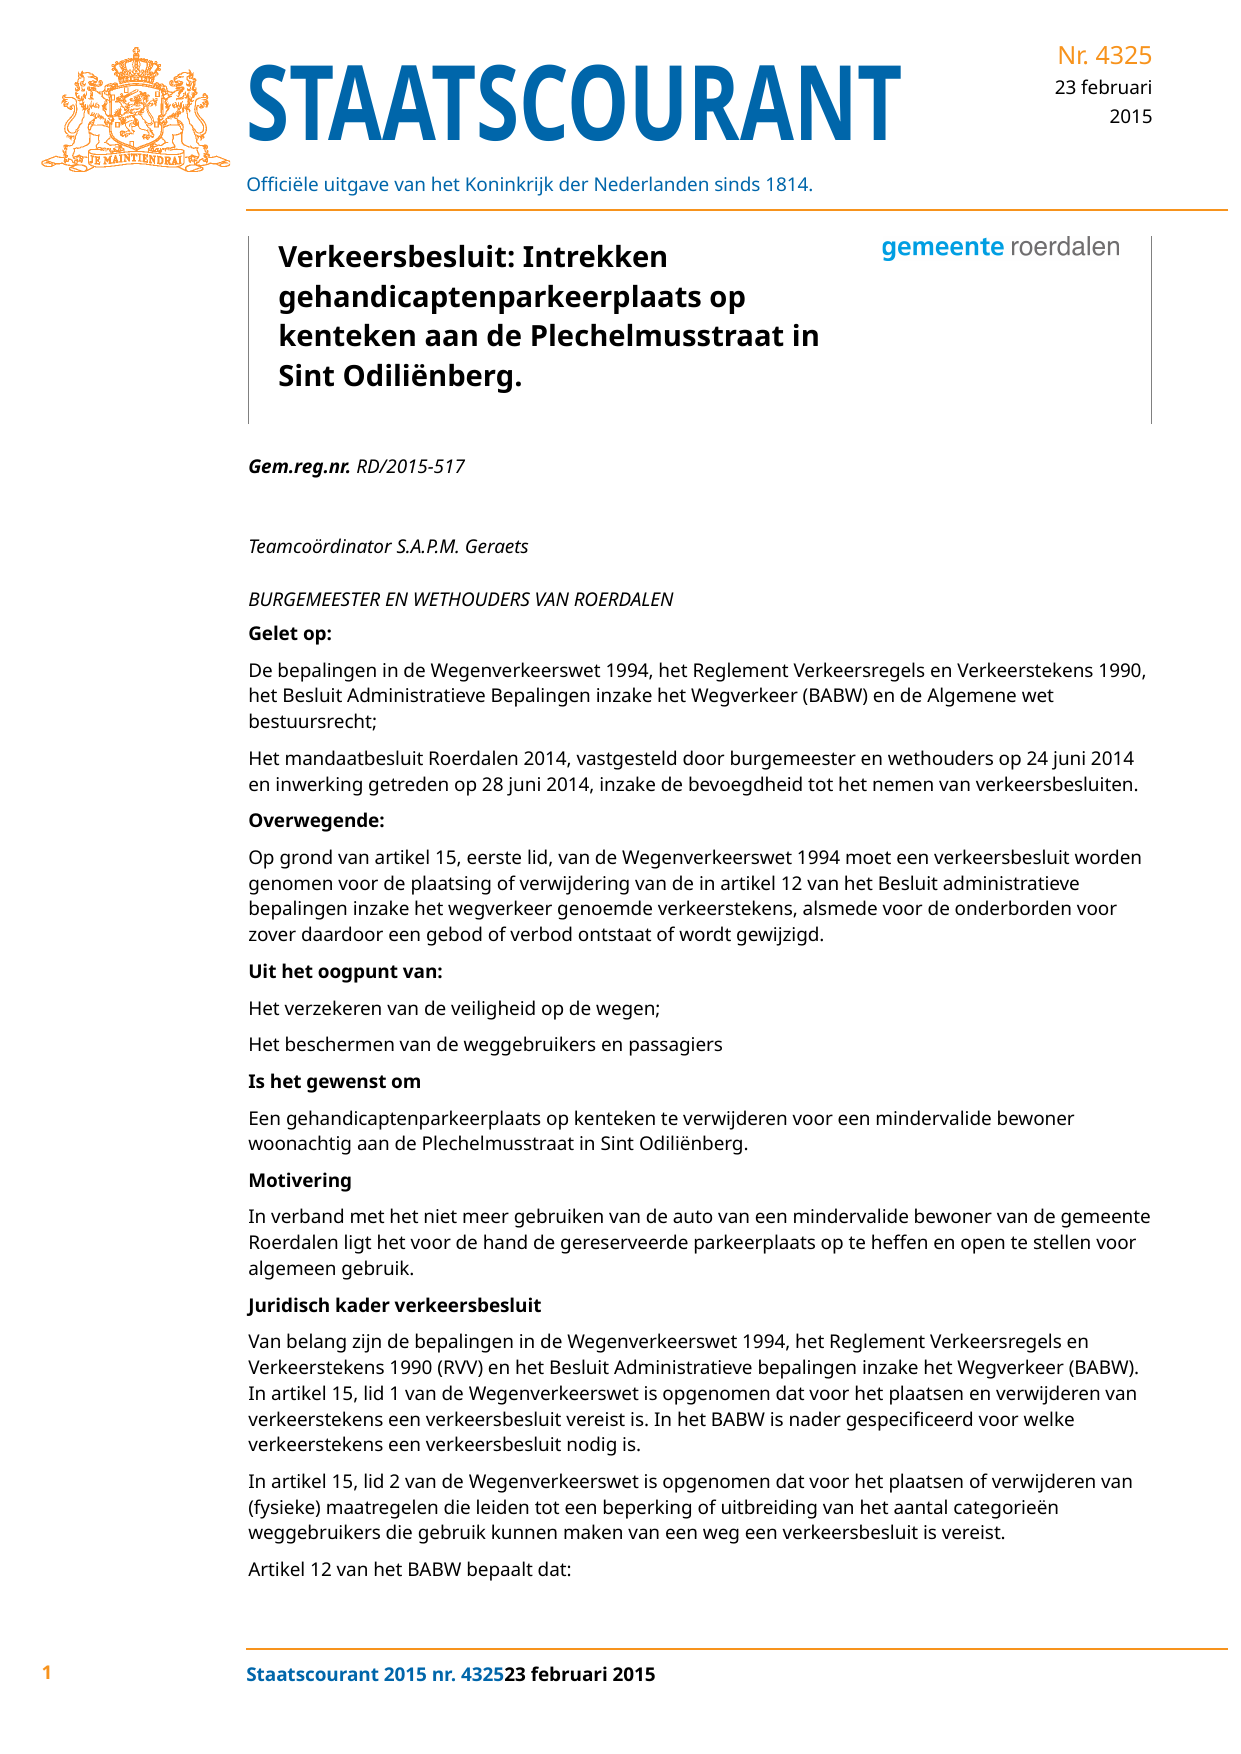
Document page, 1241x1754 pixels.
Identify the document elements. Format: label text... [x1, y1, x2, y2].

text Teamcoördinator S.A.P.M. Geraets [248, 533, 1152, 559]
text In artikel 15, lid 2 van de Wegenverkeerswet is opgenomen dat voor het plaatsen of verwijderen van (fysieke) maatregelen die leiden tot een beperking of uitbreiding van het aantal categorieën weggebruikers die gebruik kunnen maken van een weg een verkeersbesluit is vereist. [248, 1468, 1152, 1545]
text De bepalingen in de Wegenverkeerswet 1994, het Reglement Verkeersregels en Verkeerstekens 1990, het Besluit Administratieve Bepalingen inzake het Wegverkeer (BABW) en de Algemene wet bestuursrecht; [248, 657, 1152, 734]
text Van belang zijn de bepalingen in de Wegenverkeerswet 1994, het Reglement Verkeersregels en Verkeerstekens 1990 (RVV) en het Besluit Administratieve bepalingen inzake het Wegverkeer (BABW). In artikel 15, lid 1 van de Wegenverkeerswet is opgenomen dat voor het plaatsen en verwijderen van verkeerstekens een verkeersbesluit vereist is. In het BABW is nader gespecificeerd voor welke verkeerstekens een verkeersbesluit nodig is. [248, 1328, 1152, 1457]
text Gelet op: [248, 620, 1152, 646]
table_header Verkeersbesluit: Intrekken gehandicaptenparkeerplaats op kenteken aan de Plechelmusstraat in Sint Odiliënberg. [249, 236, 850, 424]
picture [41, 47, 231, 172]
text Op grond van artikel 15, eerste lid, van de Wegenverkeerswet 1994 moet een verkeersbesluit worden genomen voor de plaatsing of verwijdering van de in artikel 12 van het Besluit administratieve bepalingen inzake het wegverkeer genoemde verkeerstekens, alsmede voor de onderborden voor zover daardoor een gebod of verbod ontstaat of wordt gewijzigd. [248, 844, 1152, 947]
text Overwegende: [248, 807, 1152, 833]
text Is het gewenst om [248, 1068, 1152, 1094]
text BURGEMEESTER EN WETHOUDERS VAN ROERDALEN [248, 586, 1152, 612]
text In verband met het niet meer gebruiken van de auto van een mindervalide bewoner van de gemeente Roerdalen ligt het voor de hand de gereserveerde parkeerplaats op te heffen en open te stellen voor algemeen gebruik. [248, 1204, 1152, 1281]
table_header [850, 236, 1151, 424]
text Motivering [248, 1167, 1152, 1193]
text Een gehandicaptenparkeerplaats op kenteken te verwijderen voor een mindervalide bewoner woonachtig aan de Plechelmusstraat in Sint Odiliënberg. [248, 1105, 1152, 1156]
text Gem.reg.nr. RD/2015-517 [248, 454, 1152, 479]
text Artikel 12 van het BABW bepaalt dat: [248, 1556, 1152, 1582]
text Juridisch kader verkeersbesluit [248, 1292, 1152, 1318]
text Het beschermen van de weggebruikers en passagiers [248, 1031, 1152, 1057]
text Uit het oogpunt van: [248, 958, 1152, 984]
picture [882, 254, 891, 261]
picture [882, 236, 1119, 261]
text Het mandaatbesluit Roerdalen 2014, vastgesteld door burgemeester en wethouders op 24 juni 2014 en inwerking getreden op 28 juni 2014, inzake de bevoegdheid tot het nemen van verkeersbesluiten. [248, 745, 1152, 797]
text Het verzekeren van de veiligheid op de wegen; [248, 995, 1152, 1020]
